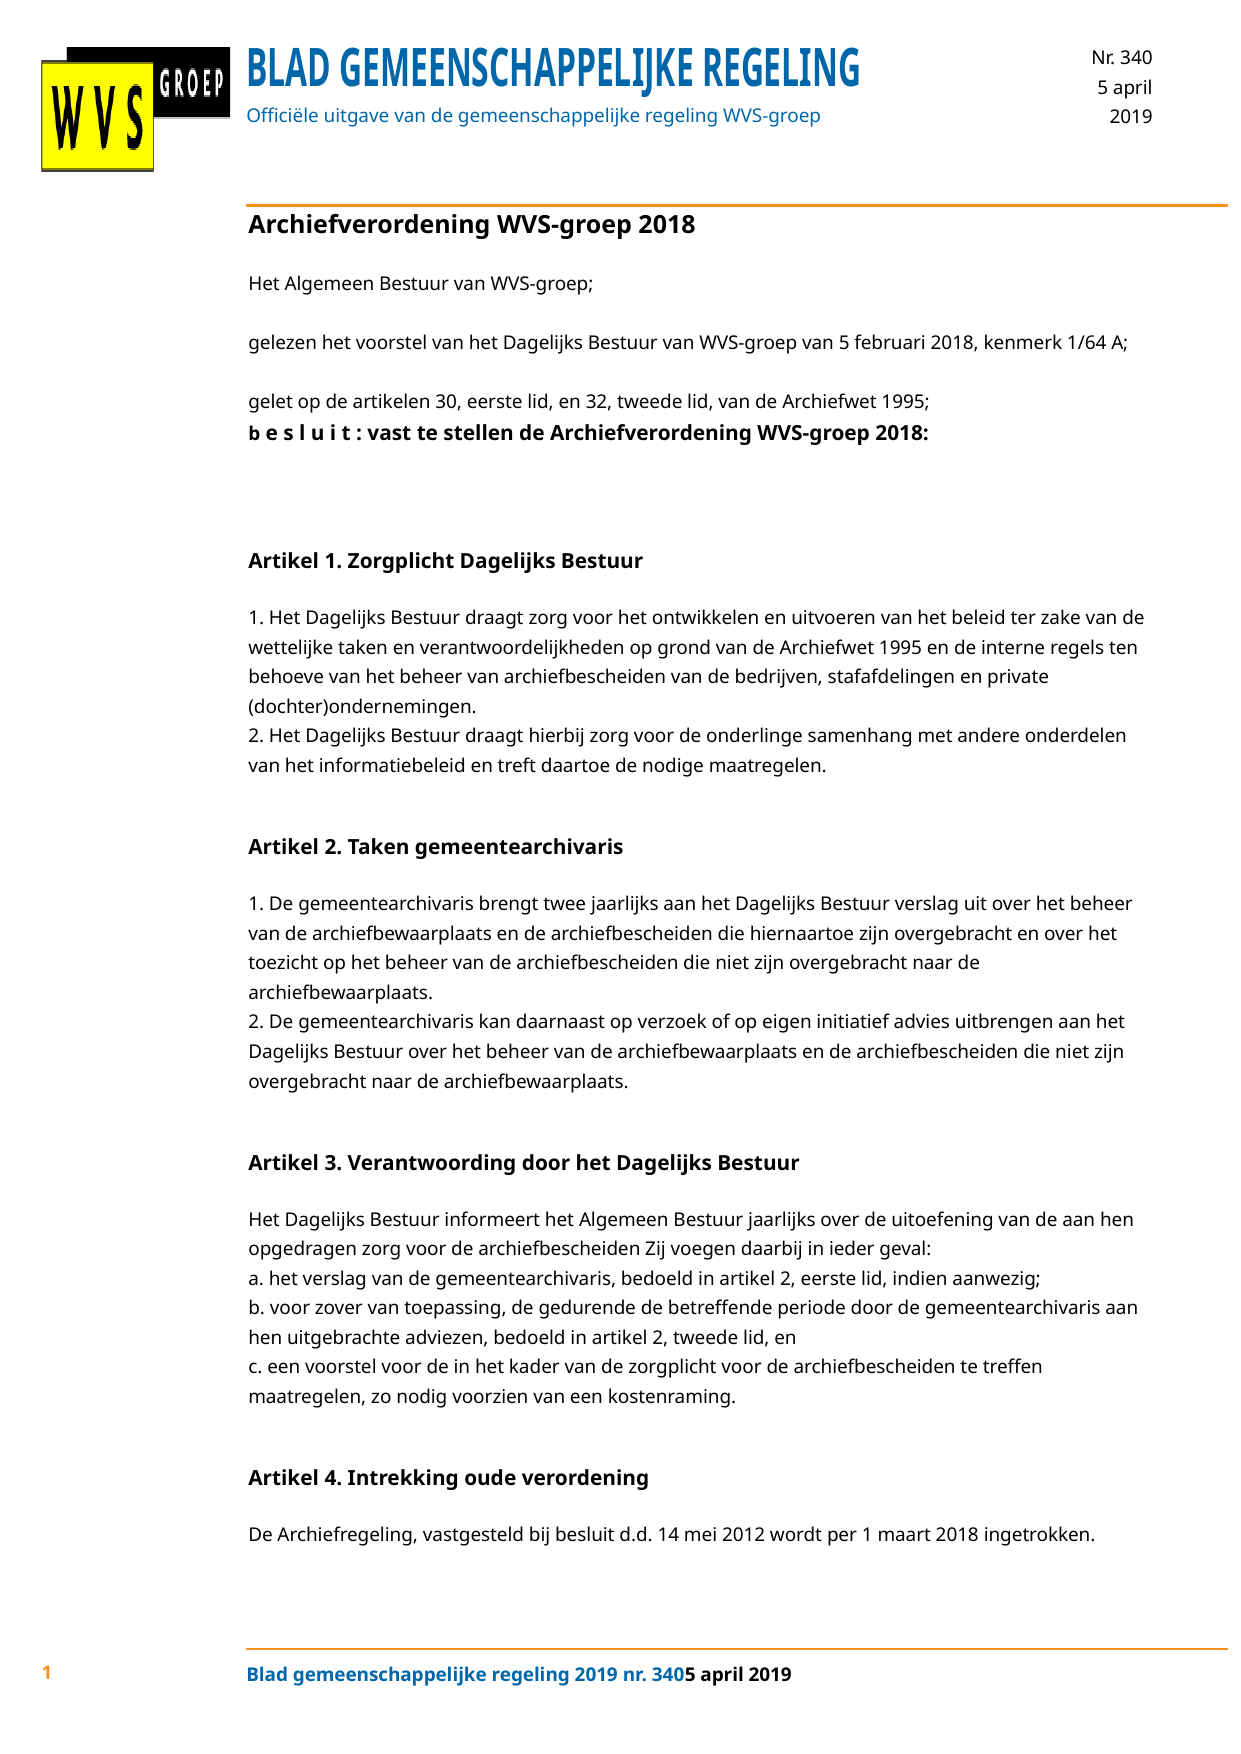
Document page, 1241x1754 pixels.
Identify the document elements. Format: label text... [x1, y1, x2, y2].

text c. een voorstel voor de in het kader van de zorgplicht voor de archiefbescheiden te treffen maatregelen, zo nodig voorzien van een kostenraming. [248, 1354, 1152, 1409]
text Artikel 3. Verantwoording door het Dagelijks Bestuur [248, 1148, 1152, 1176]
text Artikel 4. Intrekking oude verordening [248, 1463, 1152, 1492]
text 2. Het Dagelijks Bestuur draagt hierbij zorg voor de onderlinge samenhang met andere onderdelen van het informatiebeleid en treft daartoe de nodige maatregelen. [248, 723, 1152, 778]
text Archiefverordening WVS-groep 2018 [248, 207, 1152, 241]
text De Archiefregeling, vastgesteld bij besluit d.d. 14 mei 2012 wordt per 1 maart 2018 ingetrokken. [248, 1521, 1152, 1547]
text Artikel 1. Zorgplicht Dagelijks Bestuur [248, 546, 1152, 575]
text b. voor zover van toepassing, de gedurende de betreffende periode door de gemeentearchivaris aan hen uitgebrachte adviezen, bedoeld in artikel 2, tweede lid, en [248, 1294, 1152, 1350]
text b e s l u i t : vast te stellen de Archiefverordening WVS-groep 2018: [248, 418, 1152, 447]
text gelet op de artikelen 30, eerste lid, en 32, tweede lid, van de Archiefwet 1995; [248, 389, 1152, 414]
text 2. De gemeentearchivaris kan daarnaast op verzoek of op eigen initiatief advies uitbrengen aan het Dagelijks Bestuur over het beheer van de archiefbewaarplaats en de archiefbescheiden die niet zijn overgebracht naar de archiefbewaarplaats. [248, 1009, 1152, 1093]
text Het Dagelijks Bestuur informeert het Algemeen Bestuur jaarlijks over de uitoefening van de aan hen opgedragen zorg voor de archiefbescheiden Zij voegen daarbij in ieder geval: [248, 1206, 1152, 1261]
text Het Algemeen Bestuur van WVS-groep; [248, 270, 1152, 296]
text Artikel 2. Taken gemeentearchivaris [248, 832, 1152, 861]
text gelezen het voorstel van het Dagelijks Bestuur van WVS-groep van 5 februari 2018, kenmerk 1/64 A; [248, 329, 1152, 355]
text a. het verslag van de gemeentearchivaris, bedoeld in artikel 2, eerste lid, indien aanwezig; [248, 1265, 1152, 1291]
picture [41, 47, 231, 172]
text 1. De gemeentearchivaris brengt twee jaarlijks aan het Dagelijks Bestuur verslag uit over het beheer van de archiefbewaarplaats en de archiefbescheiden die hiernaartoe zijn overgebracht en over het toezicht op het beheer van de archiefbescheiden die niet zijn overgebracht naar de archiefbewaarplaats. [248, 890, 1152, 1005]
text 1. Het Dagelijks Bestuur draagt zorg voor het ontwikkelen en uitvoeren van het beleid ter zake van de wettelijke taken en verantwoordelijkheden op grond van de Archiefwet 1995 en de interne regels ten behoeve van het beheer van archiefbescheiden van de bedrijven, stafafdelingen en private (dochter)ondernemingen. [248, 604, 1152, 719]
